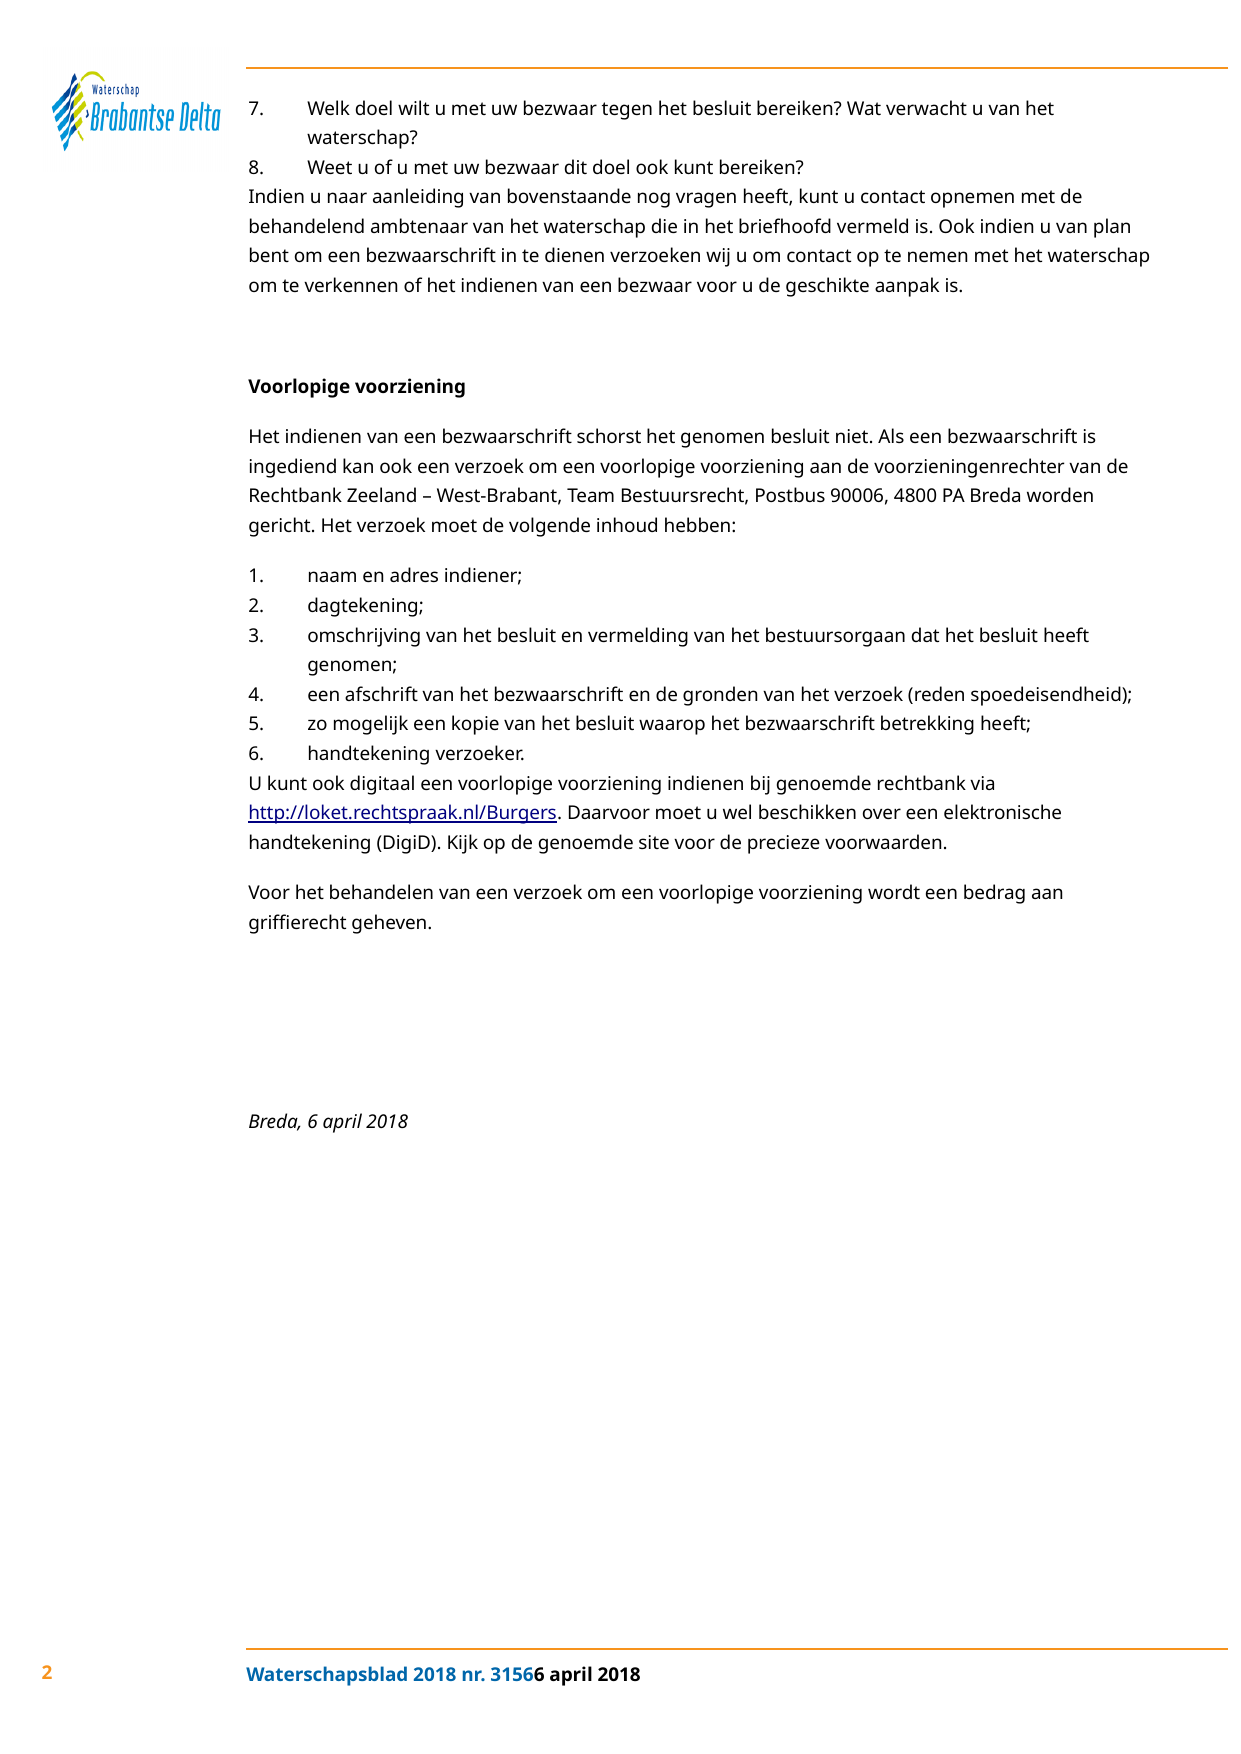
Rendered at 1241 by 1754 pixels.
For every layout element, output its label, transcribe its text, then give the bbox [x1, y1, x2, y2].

picture [41, 47, 231, 172]
text Voor het behandelen van een verzoek om een voorlopige voorziening wordt een bedrag aan griffierecht geheven. [248, 879, 1152, 935]
list dagtekening; [248, 592, 1152, 618]
text U kunt ook digitaal een voorlopige voorziening indienen bij genoemde rechtbank via http://loket.rechtspraak.nl/Burgers. Daarvoor moet u wel beschikken over een elektronische handtekening (DigiD). Kijk op de genoemde site voor de precieze voorwaarden. [248, 770, 1152, 855]
list een afschrift van het bezwaarschrift en de gronden van het verzoek (reden spoedeisendheid); [248, 681, 1152, 707]
text Breda, 6 april 2018 [248, 1108, 1152, 1134]
list naam en adres indiener; [248, 563, 1152, 588]
list zo mogelijk een kopie van het besluit waarop het bezwaarschrift betrekking heeft; [248, 711, 1152, 736]
text Voorlopige voorziening [248, 373, 1152, 399]
list Welk doel wilt u met uw bezwaar tegen het besluit bereiken? Wat verwacht u van het waterschap? [248, 95, 1152, 150]
list Weet u of u met uw bezwaar dit doel ook kunt bereiken? [248, 154, 1152, 180]
text Het indienen van een bezwaarschrift schorst het genomen besluit niet. Als een bezwaarschrift is ingediend kan ook een verzoek om een voorlopige voorziening aan de voorzieningenrechter van de Rechtbank Zeeland – West-Brabant, Team Bestuursrecht, Postbus 90006, 4800 PA Breda worden gericht. Het verzoek moet de volgende inhoud hebben: [248, 423, 1152, 538]
text Indien u naar aanleiding van bovenstaande nog vragen heeft, kunt u contact opnemen met de behandelend ambtenaar van het waterschap die in het briefhoofd vermeld is. Ook indien u van plan bent om een bezwaarschrift in te dienen verzoeken wij u om contact op te nemen met het waterschap om te verkennen of het indienen van een bezwaar voor u de geschikte aanpak is. [248, 183, 1152, 298]
list handtekening verzoeker. [248, 740, 1152, 766]
list omschrijving van het besluit en vermelding van het bestuursorgaan dat het besluit heeft genomen; [248, 622, 1152, 677]
